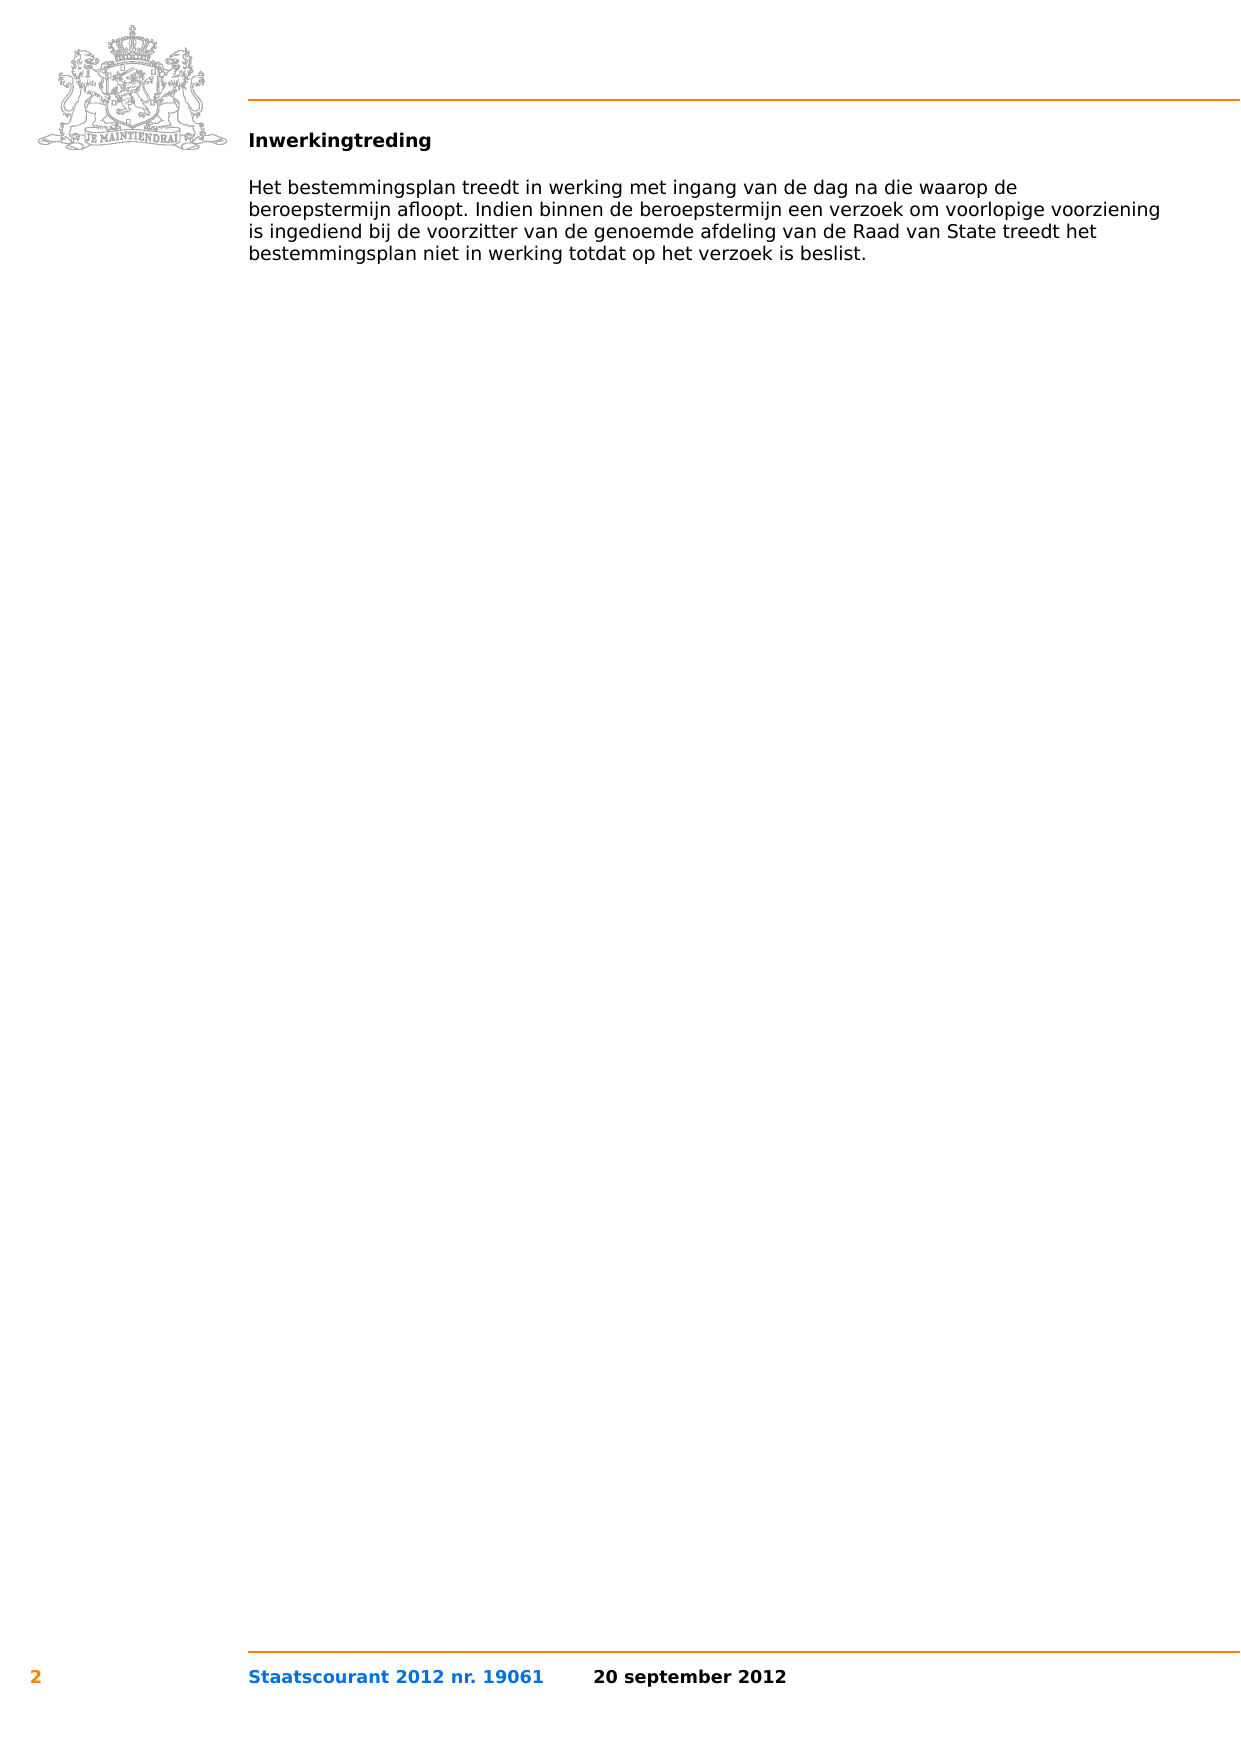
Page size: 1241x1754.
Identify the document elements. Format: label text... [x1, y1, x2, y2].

picture [38, 25, 227, 150]
subtitle Inwerkingtreding [248, 130, 1163, 152]
text Het bestemmingsplan treedt in werking met ingang van de dag na die waarop de beroepstermijn afloopt. Indien binnen de beroepstermijn een verzoek om voorlopige voorziening is ingediend bij de voorzitter van de genoemde afdeling van de Raad van State treedt het bestemmingsplan niet in werking totdat op het verzoek is beslist. [248, 177, 1163, 265]
